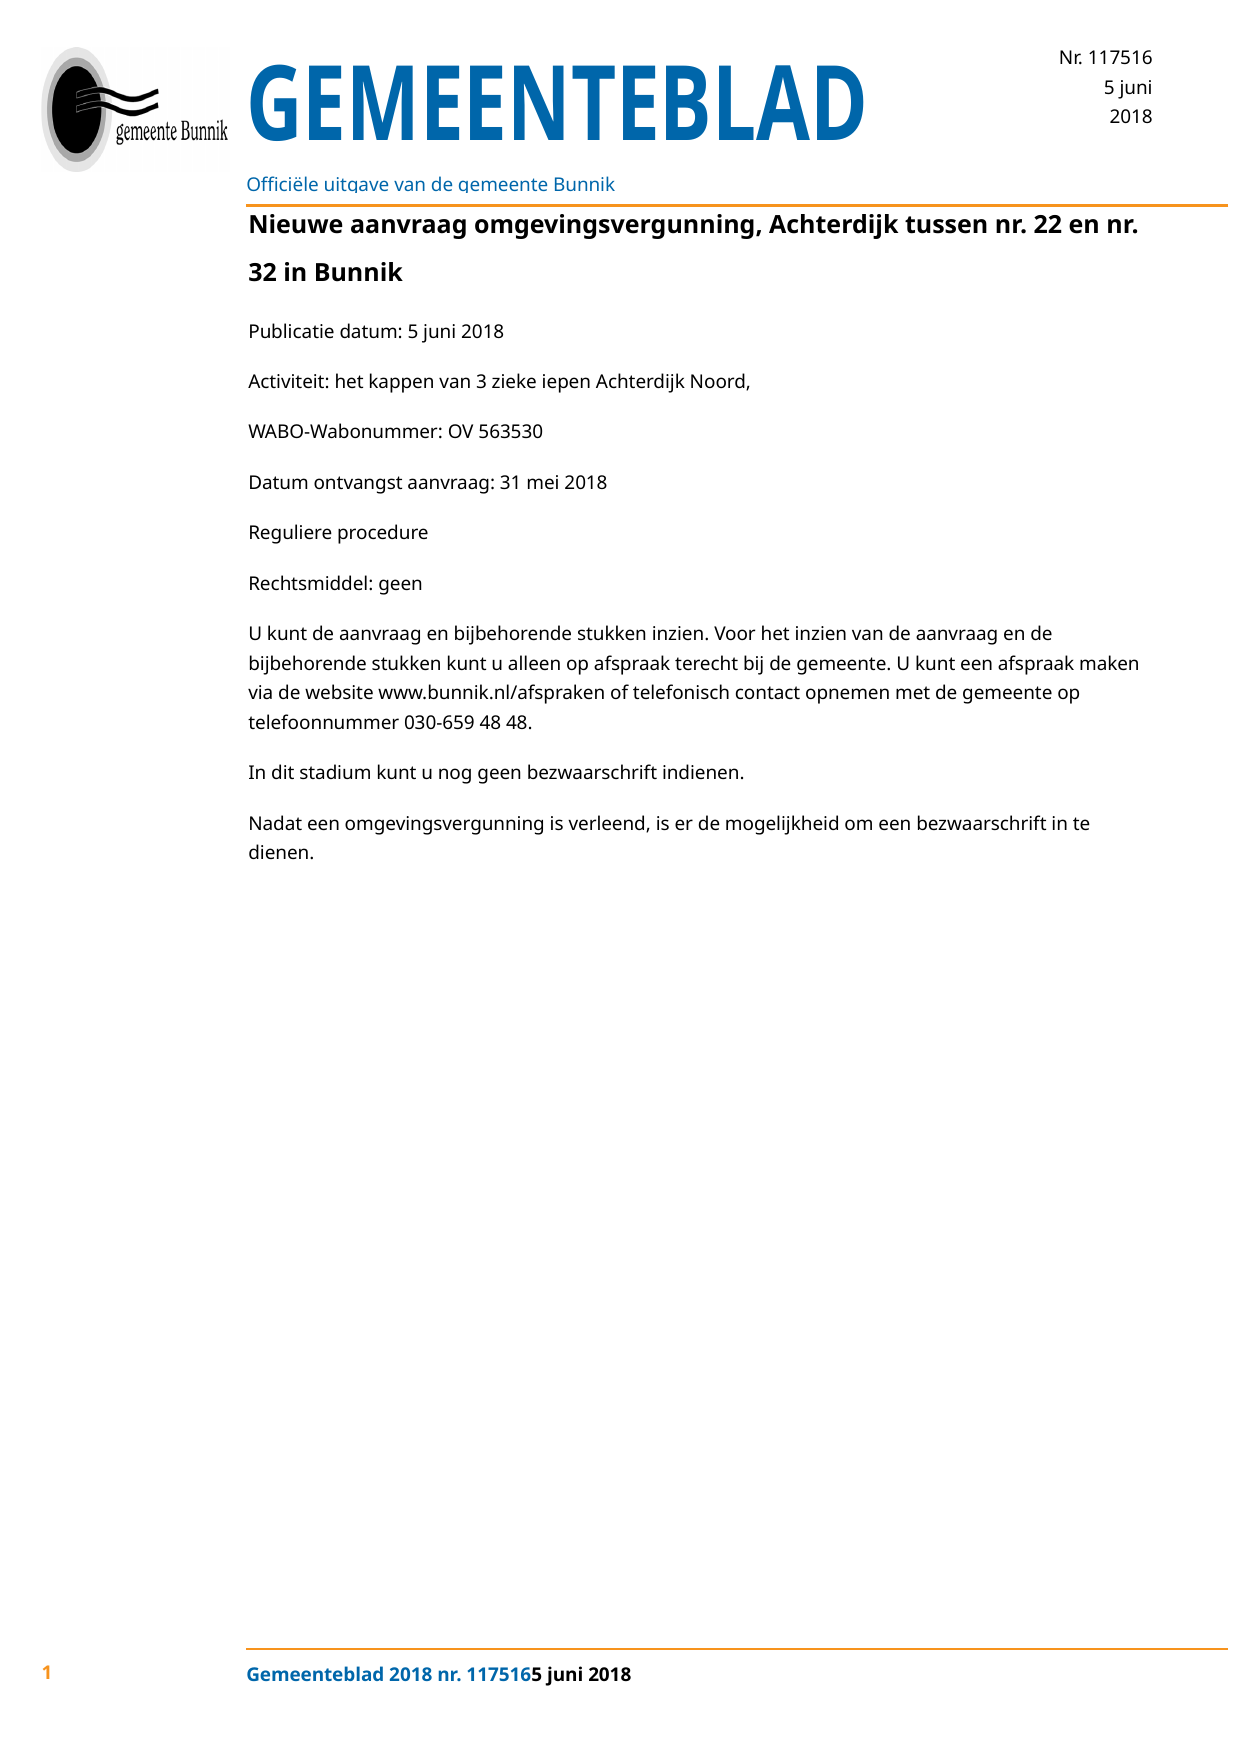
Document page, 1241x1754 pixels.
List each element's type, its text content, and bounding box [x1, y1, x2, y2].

text U kunt de aanvraag en bijbehorende stukken inzien. Voor het inzien van de aanvraag en de bijbehorende stukken kunt u alleen op afspraak terecht bij de gemeente. U kunt een afspraak maken via de website www.bunnik.nl/afspraken of telefonisch contact opnemen met de gemeente op telefoonnummer 030-659 48 48. [248, 620, 1152, 735]
text Datum ontvangst aanvraag: 31 mei 2018 [248, 469, 1152, 495]
text Nieuwe aanvraag omgevingsvergunning, Achterdijk tussen nr. 22 en nr. 32 in Bunnik [248, 207, 1152, 288]
text Nadat een omgevingsvergunning is verleend, is er de mogelijkheid om een bezwaarschrift in te dienen. [248, 810, 1152, 865]
picture [41, 47, 231, 172]
text Publicatie datum: 5 juni 2018 [248, 318, 1152, 344]
text In dit stadium kunt u nog geen bezwaarschrift indienen. [248, 759, 1152, 785]
text Activiteit: het kappen van 3 zieke iepen Achterdijk Noord, [248, 368, 1152, 394]
text Rechtsmiddel: geen [248, 570, 1152, 596]
text Reguliere procedure [248, 519, 1152, 545]
text WABO-Wabonummer: OV 563530 [248, 419, 1152, 444]
